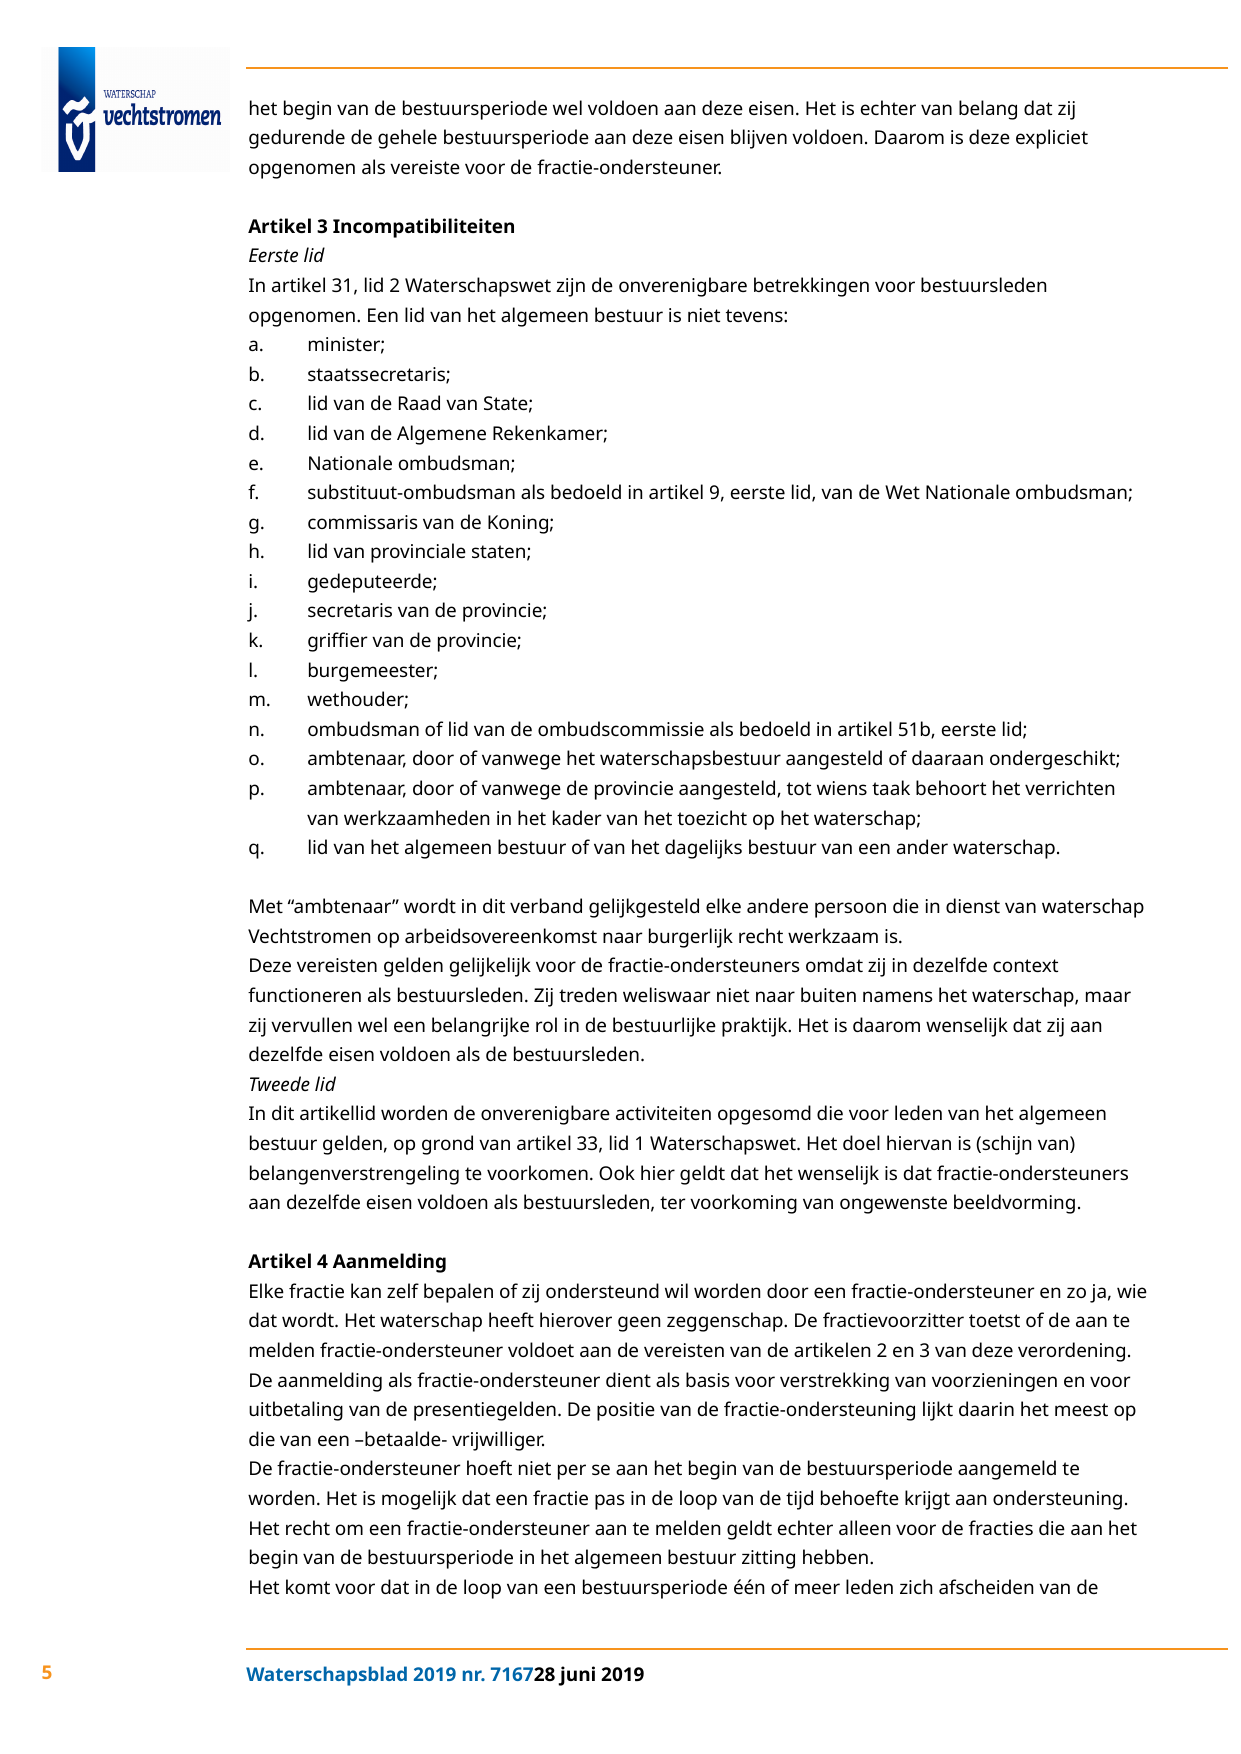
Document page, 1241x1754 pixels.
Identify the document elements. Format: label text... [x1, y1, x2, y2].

text Deze vereisten gelden gelijkelijk voor de fractie-ondersteuners omdat zij in dezelfde context functioneren als bestuursleden. Zij treden weliswaar niet naar buiten namens het waterschap, maar zij vervullen wel een belangrijke rol in de bestuurlijke praktijk. Het is daarom wenselijk dat zij aan dezelfde eisen voldoen als de bestuursleden. [248, 953, 1152, 1067]
text Artikel 4 Aanmelding [248, 1248, 1152, 1274]
text De fractie-ondersteuner hoeft niet per se aan het begin van de bestuursperiode aangemeld te worden. Het is mogelijk dat een fractie pas in de loop van de tijd behoefte krijgt aan ondersteuning. Het recht om een fractie-ondersteuner aan te melden geldt echter alleen voor de fracties die aan het begin van de bestuursperiode in het algemeen bestuur zitting hebben. [248, 1456, 1152, 1570]
text Elke fractie kan zelf bepalen of zij ondersteund wil worden door een fractie-ondersteuner en zo ja, wie dat wordt. Het waterschap heeft hierover geen zeggenschap. De fractievoorzitter toetst of de aan te melden fractie-ondersteuner voldoet aan de vereisten van de artikelen 2 en 3 van deze verordening. De aanmelding als fractie-ondersteuner dient als basis voor verstrekking van voorzieningen en voor uitbetaling van de presentiegelden. De positie van de fractie-ondersteuning lijkt daarin het meest op die van een –betaalde- vrijwilliger. [248, 1278, 1152, 1452]
text Het komt voor dat in de loop van een bestuursperiode één of meer leden zich afscheiden van de [248, 1574, 1152, 1600]
list minister; [248, 331, 1152, 357]
text Tweede lid [248, 1071, 1152, 1097]
list burgemeester; [248, 657, 1152, 683]
list wethouder; [248, 686, 1152, 712]
list staatssecretaris; [248, 361, 1152, 387]
list ambtenaar, door of vanwege de provincie aangesteld, tot wiens taak behoort het verrichten van werkzaamheden in het kader van het toezicht op het waterschap; [248, 775, 1152, 831]
text In artikel 31, lid 2 Waterschapswet zijn de onverenigbare betrekkingen voor bestuursleden opgenomen. Een lid van het algemeen bestuur is niet tevens: [248, 272, 1152, 328]
list ombudsman of lid van de ombudscommissie als bedoeld in artikel 51b, eerste lid; [248, 716, 1152, 742]
text Eerste lid [248, 243, 1152, 268]
text het begin van de bestuursperiode wel voldoen aan deze eisen. Het is echter van belang dat zij gedurende de gehele bestuursperiode aan deze eisen blijven voldoen. Daarom is deze expliciet opgenomen als vereiste voor de fractie-ondersteuner. [248, 95, 1152, 180]
list ambtenaar, door of vanwege het waterschapsbestuur aangesteld of daaraan ondergeschikt; [248, 746, 1152, 771]
list lid van provinciale staten; [248, 538, 1152, 564]
list lid van het algemeen bestuur of van het dagelijks bestuur van een ander waterschap. [248, 834, 1152, 860]
list substituut-ombudsman als bedoeld in artikel 9, eerste lid, van de Wet Nationale ombudsman; [248, 479, 1152, 505]
list griffier van de provincie; [248, 627, 1152, 653]
list secretaris van de provincie; [248, 598, 1152, 623]
text Artikel 3 Incompatibiliteiten [248, 213, 1152, 239]
text In dit artikellid worden de onverenigbare activiteiten opgesomd die voor leden van het algemeen bestuur gelden, op grond van artikel 33, lid 1 Waterschapswet. Het doel hiervan is (schijn van) belangenverstrengeling te voorkomen. Ook hier geldt dat het wenselijk is dat fractie-ondersteuners aan dezelfde eisen voldoen als bestuursleden, ter voorkoming van ongewenste beeldvorming. [248, 1101, 1152, 1215]
list commissaris van de Koning; [248, 509, 1152, 535]
list lid van de Raad van State; [248, 391, 1152, 416]
text Met “ambtenaar” wordt in dit verband gelijkgesteld elke andere persoon die in dienst van waterschap Vechtstromen op arbeidsovereenkomst naar burgerlijk recht werkzaam is. [248, 893, 1152, 949]
picture [41, 47, 231, 172]
list gedeputeerde; [248, 568, 1152, 594]
list Nationale ombudsman; [248, 450, 1152, 476]
list lid van de Algemene Rekenkamer; [248, 420, 1152, 446]
